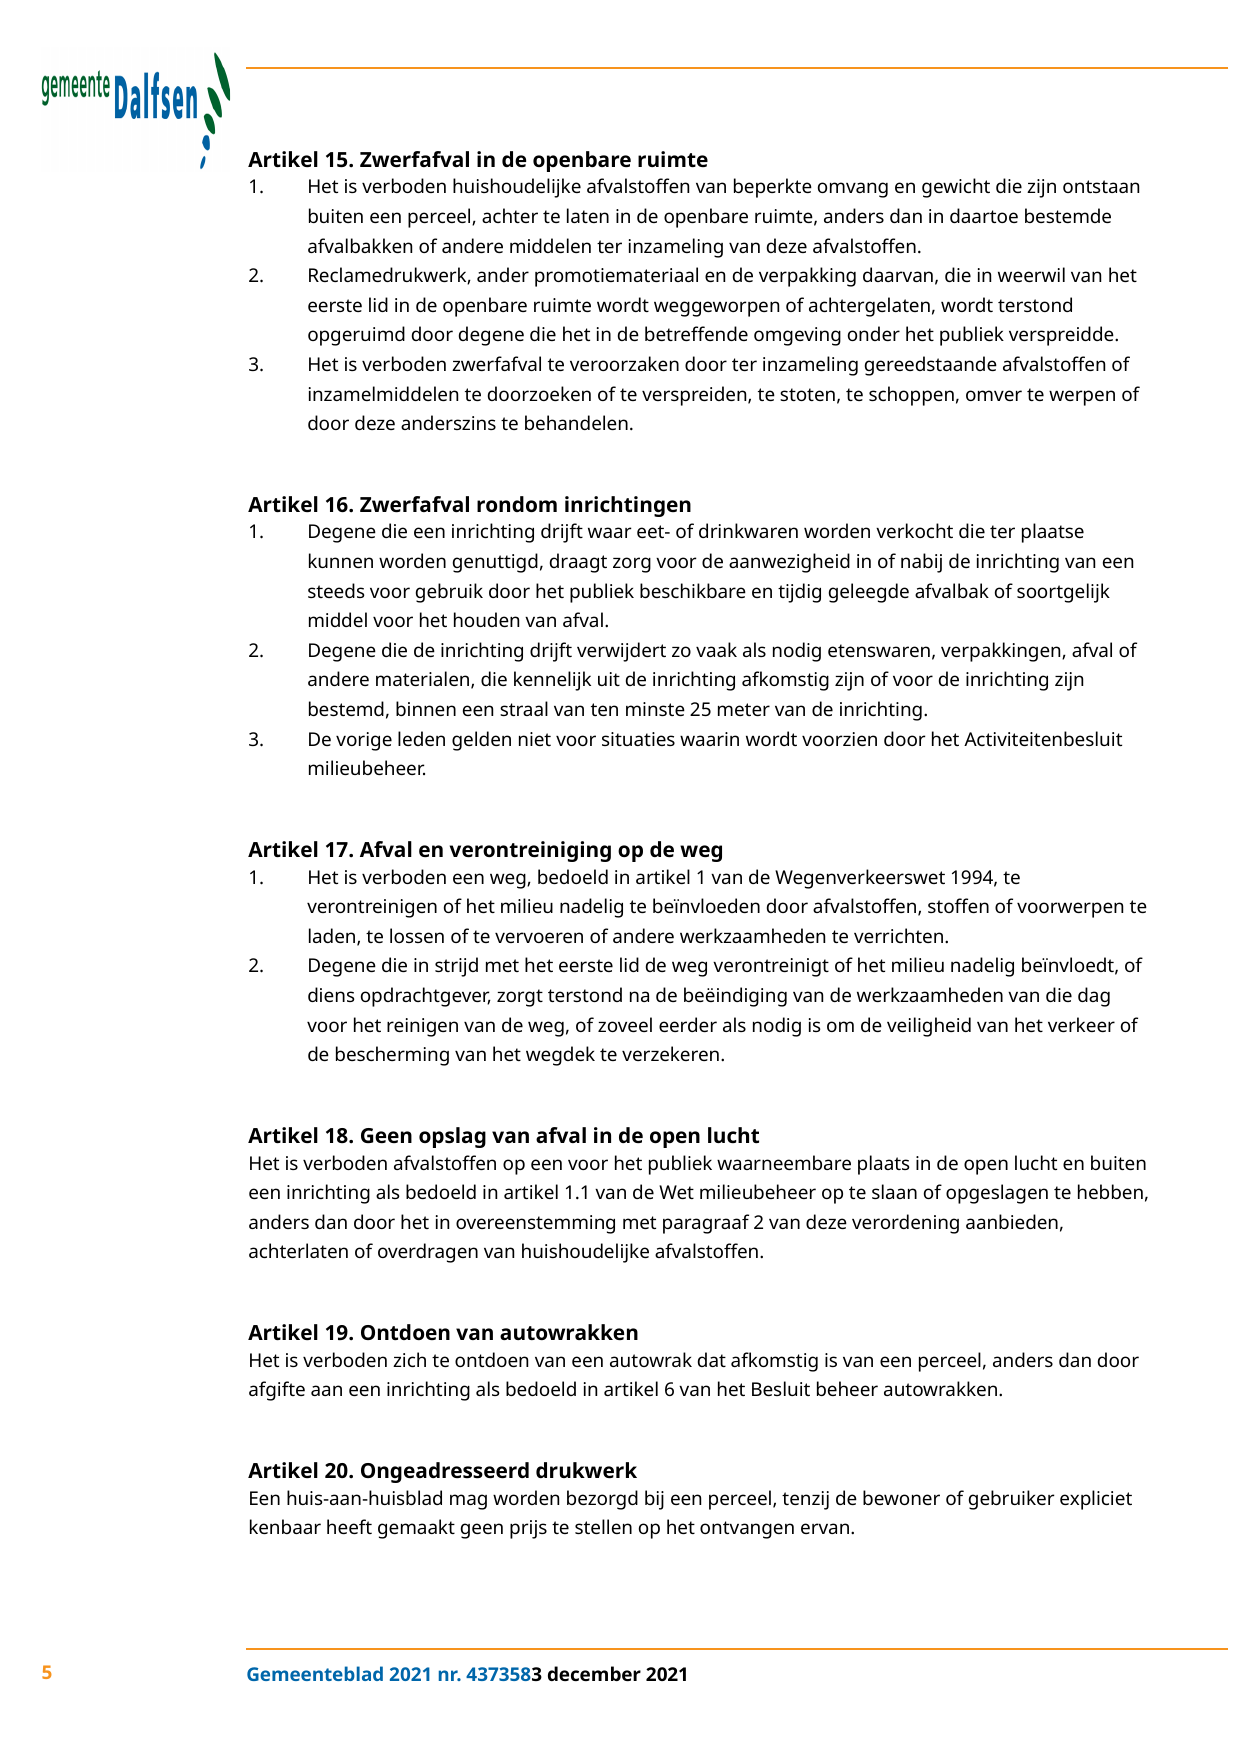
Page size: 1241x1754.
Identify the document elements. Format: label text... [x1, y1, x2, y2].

list Degene die een inrichting drijft waar eet- of drinkwaren worden verkocht die ter plaatse kunnen worden genuttigd, draagt zorg voor de aanwezigheid in of nabij de inrichting van een steeds voor gebruik door het publiek beschikbare en tijdig geleegde afvalbak of soortgelijk middel voor het houden van afval. [248, 519, 1152, 633]
list Het is verboden zwerfafval te veroorzaken door ter inzameling gereedstaande afvalstoffen of inzamelmiddelen te doorzoeken of te verspreiden, te stoten, te schoppen, omver te werpen of door deze anderszins te behandelen. [248, 351, 1152, 436]
text Artikel 17. Afval en verontreiniging op de weg [248, 835, 1152, 864]
text Artikel 18. Geen opslag van afval in de open lucht [248, 1121, 1152, 1150]
list De vorige leden gelden niet voor situaties waarin wordt voorzien door het Activiteitenbesluit milieubeheer. [248, 726, 1152, 781]
text Een huis-aan-huisblad mag worden bezorgd bij een perceel, tenzij de bewoner of gebruiker expliciet kenbaar heeft gemaakt geen prijs te stellen op het ontvangen ervan. [248, 1485, 1152, 1540]
text Artikel 20. Ongeadresseerd drukwerk [248, 1457, 1152, 1485]
list Degene die de inrichting drijft verwijdert zo vaak als nodig etenswaren, verpakkingen, afval of andere materialen, die kennelijk uit de inrichting afkomstig zijn of voor de inrichting zijn bestemd, binnen een straal van ten minste 25 meter van de inrichting. [248, 637, 1152, 722]
list Het is verboden een weg, bedoeld in artikel 1 van de Wegenverkeerswet 1994, te verontreinigen of het milieu nadelig te beïnvloeden door afvalstoffen, stoffen of voorwerpen te laden, te lossen of te vervoeren of andere werkzaamheden te verrichten. [248, 864, 1152, 949]
picture [41, 47, 231, 172]
text Het is verboden zich te ontdoen van een autowrak dat afkomstig is van een perceel, anders dan door afgifte aan een inrichting als bedoeld in artikel 6 van het Besluit beheer autowrakken. [248, 1347, 1152, 1402]
list Reclamedrukwerk, ander promotiemateriaal en de verpakking daarvan, die in weerwil van het eerste lid in de openbare ruimte wordt weggeworpen of achtergelaten, wordt terstond opgeruimd door degene die het in de betreffende omgeving onder het publiek verspreidde. [248, 262, 1152, 347]
list Degene die in strijd met het eerste lid de weg verontreinigt of het milieu nadelig beïnvloedt, of diens opdrachtgever, zorgt terstond na de beëindiging van de werkzaamheden van die dag voor het reinigen van de weg, of zoveel eerder als nodig is om de veiligheid van het verkeer of de bescherming van het wegdek te verzekeren. [248, 953, 1152, 1067]
text Artikel 19. Ontdoen van autowrakken [248, 1318, 1152, 1347]
text Artikel 15. Zwerfafval in de openbare ruimte [248, 145, 1152, 174]
text Het is verboden afvalstoffen op een voor het publiek waarneembare plaats in de open lucht en buiten een inrichting als bedoeld in artikel 1.1 van de Wet milieubeheer op te slaan of opgeslagen te hebben, anders dan door het in overeenstemming met paragraaf 2 van deze verordening aanbieden, achterlaten of overdragen van huishoudelijke afvalstoffen. [248, 1150, 1152, 1264]
list Het is verboden huishoudelijke afvalstoffen van beperkte omvang en gewicht die zijn ontstaan buiten een perceel, achter te laten in de openbare ruimte, anders dan in daartoe bestemde afvalbakken of andere middelen ter inzameling van deze afvalstoffen. [248, 174, 1152, 258]
text Artikel 16. Zwerfafval rondom inrichtingen [248, 490, 1152, 519]
